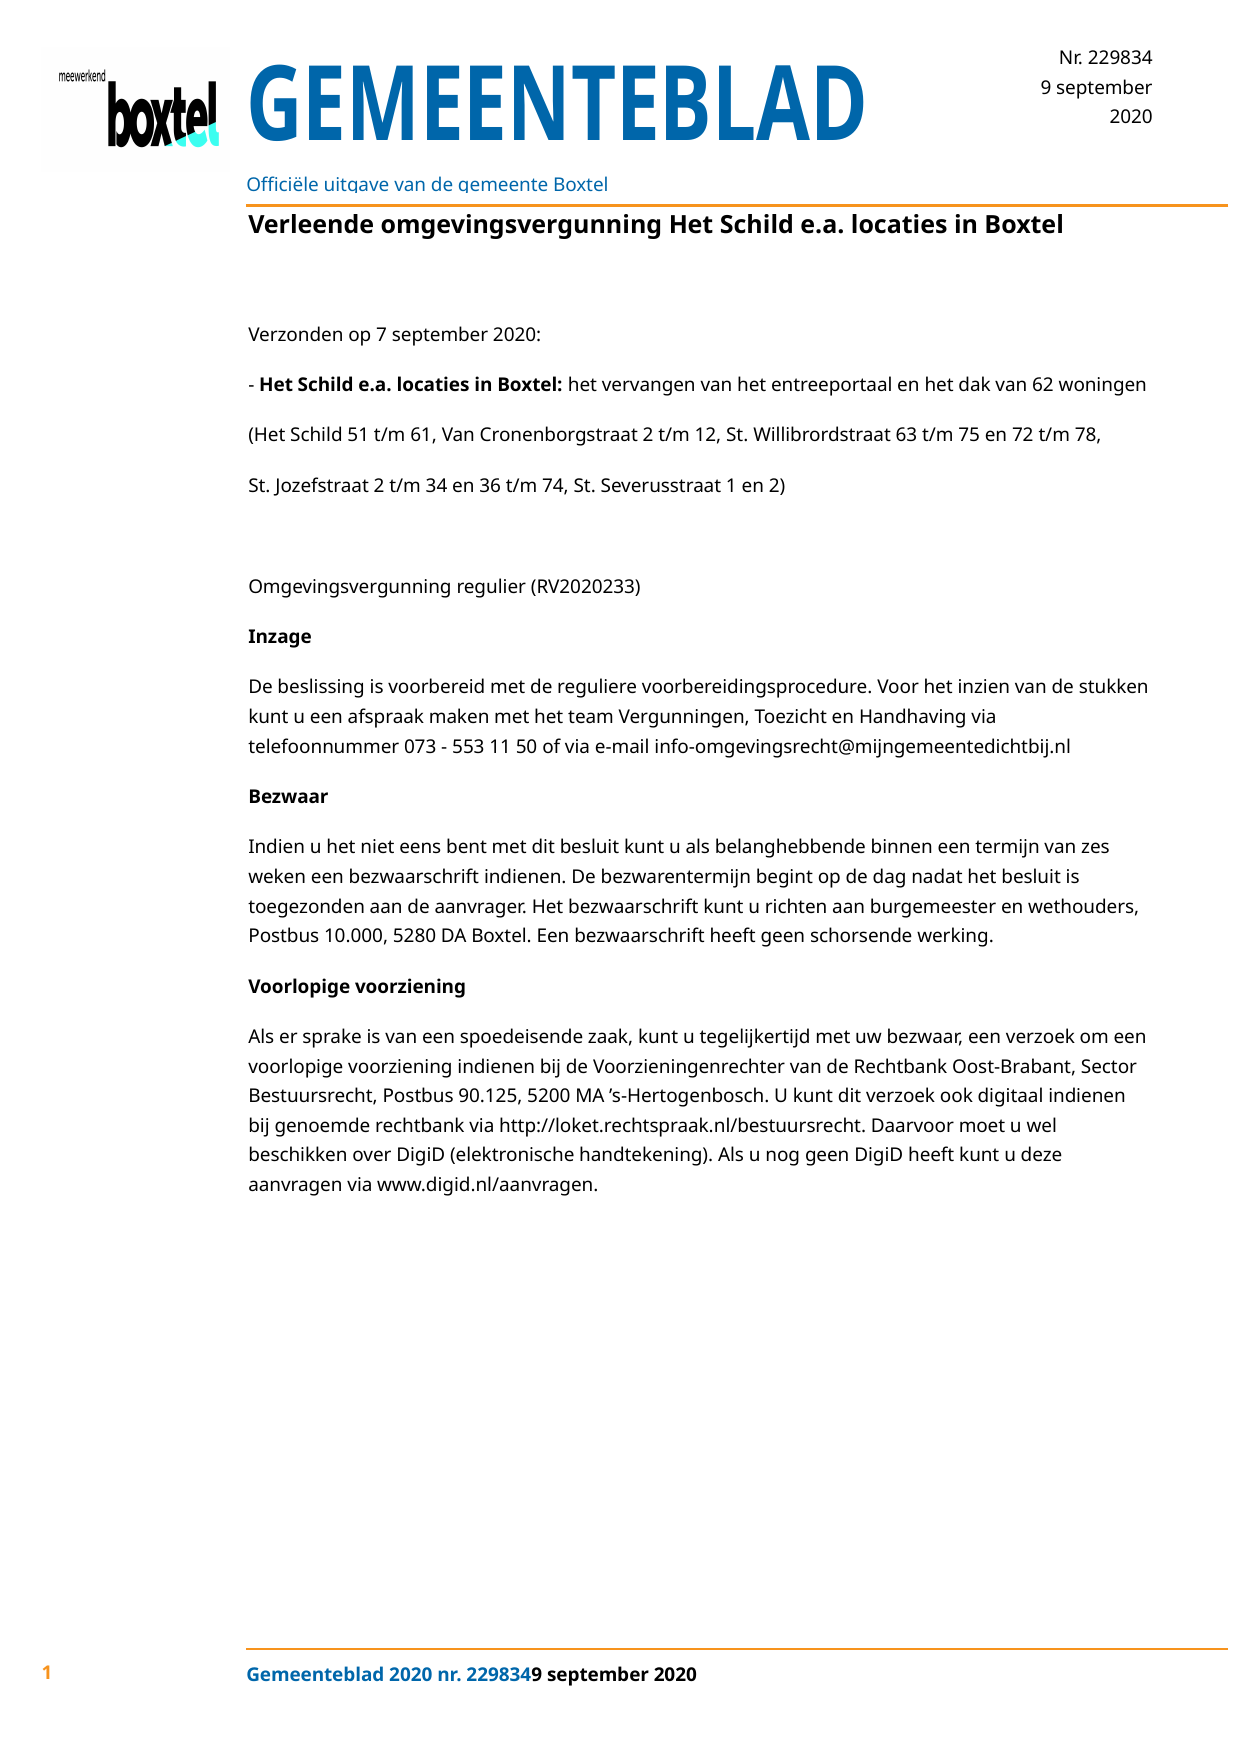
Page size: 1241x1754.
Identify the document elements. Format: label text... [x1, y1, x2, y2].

text De beslissing is voorbereid met de reguliere voorbereidingsprocedure. Voor het inzien van de stukken kunt u een afspraak maken met het team Vergunningen, Toezicht en Handhaving via telefoonnummer 073 - 553 11 50 of via e-mail info-omgevingsrecht@mijngemeentedichtbij.nl [248, 674, 1152, 758]
text Bezwaar [248, 783, 1152, 809]
text St. Jozefstraat 2 t/m 34 en 36 t/m 74, St. Severusstraat 1 en 2) [248, 472, 1152, 498]
text (Het Schild 51 t/m 61, Van Cronenborgstraat 2 t/m 12, St. Willibrordstraat 63 t/m 75 en 72 t/m 78, [248, 422, 1152, 447]
picture [41, 47, 231, 172]
text Verleende omgevingsvergunning Het Schild e.a. locaties in Boxtel [248, 207, 1152, 241]
text - Het Schild e.a. locaties in Boxtel: het vervangen van het entreeportaal en het dak van 62 woningen [248, 371, 1152, 397]
text Inzage [248, 623, 1152, 649]
text Als er sprake is van een spoedeisende zaak, kunt u tegelijkertijd met uw bezwaar, een verzoek om een voorlopige voorziening indienen bij de Voorzieningenrechter van de Rechtbank Oost-Brabant, Sector Bestuursrecht, Postbus 90.125, 5200 MA ’s-Hertogenbosch. U kunt dit verzoek ook digitaal indienen bij genoemde rechtbank via http://loket.rechtspraak.nl/bestuursrecht. Daarvoor moet u wel beschikken over DigiD (elektronische handtekening). Als u nog geen DigiD heeft kunt u deze aanvragen via www.digid.nl/aanvragen. [248, 1023, 1152, 1197]
text Omgevingsvergunning regulier (RV2020233) [248, 573, 1152, 598]
text Voorlopige voorziening [248, 973, 1152, 998]
text Verzonden op 7 september 2020: [248, 321, 1152, 346]
text Indien u het niet eens bent met dit besluit kunt u als belanghebbende binnen een termijn van zes weken een bezwaarschrift indienen. De bezwarentermijn begint op de dag nadat het besluit is toegezonden aan de aanvrager. Het bezwaarschrift kunt u richten aan burgemeester en wethouders, Postbus 10.000, 5280 DA Boxtel. Een bezwaarschrift heeft geen schorsende werking. [248, 834, 1152, 948]
